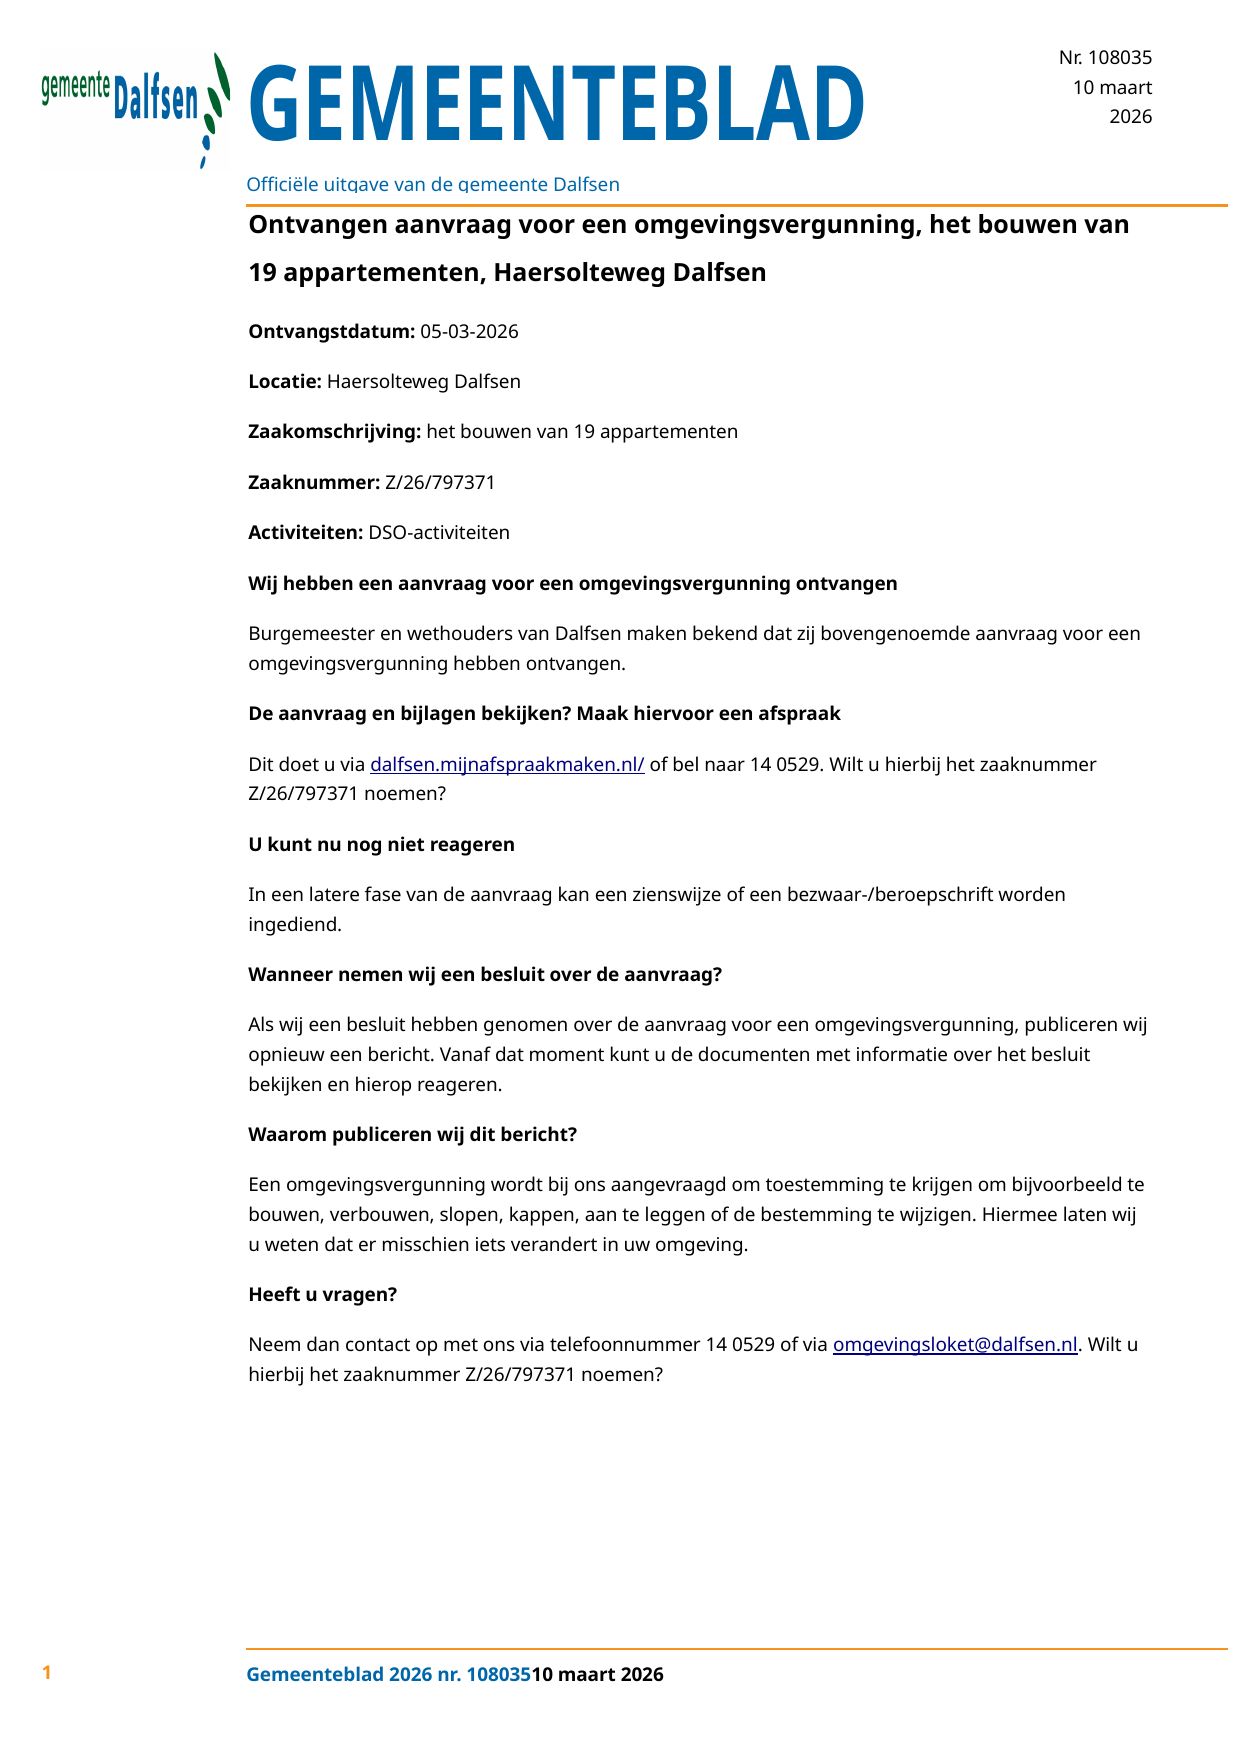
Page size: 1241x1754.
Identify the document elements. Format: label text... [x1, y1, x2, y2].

text Activiteiten: DSO-activiteiten [248, 519, 1152, 545]
text Ontvangen aanvraag voor een omgevingsvergunning, het bouwen van 19 appartementen, Haersolteweg Dalfsen [248, 207, 1152, 288]
text Heeft u vragen? [248, 1281, 1152, 1307]
text Burgemeester en wethouders van Dalfsen maken bekend dat zij bovengenoemde aanvraag voor een omgevingsvergunning hebben ontvangen. [248, 620, 1152, 676]
text Locatie: Haersolteweg Dalfsen [248, 368, 1152, 394]
text U kunt nu nog niet reageren [248, 831, 1152, 857]
text Wij hebben een aanvraag voor een omgevingsvergunning ontvangen [248, 570, 1152, 596]
text Wanneer nemen wij een besluit over de aanvraag? [248, 961, 1152, 987]
text In een latere fase van de aanvraag kan een zienswijze of een bezwaar-/beroepschrift worden ingediend. [248, 881, 1152, 937]
picture [41, 47, 231, 172]
text Dit doet u via dalfsen.mijnafspraakmaken.nl/ of bel naar 14 0529. Wilt u hierbij het zaaknummer Z/26/797371 noemen? [248, 751, 1152, 806]
text Ontvangstdatum: 05-03-2026 [248, 318, 1152, 344]
text Neem dan contact op met ons via telefoonnummer 14 0529 of via omgevingsloket@dalfsen.nl. Wilt u hierbij het zaaknummer Z/26/797371 noemen? [248, 1332, 1152, 1387]
text Zaakomschrijving: het bouwen van 19 appartementen [248, 419, 1152, 444]
text Waarom publiceren wij dit bericht? [248, 1121, 1152, 1147]
text Zaaknummer: Z/26/797371 [248, 469, 1152, 495]
text Een omgevingsvergunning wordt bij ons aangevraagd om toestemming te krijgen om bijvoorbeeld te bouwen, verbouwen, slopen, kappen, aan te leggen of de bestemming te wijzigen. Hiermee laten wij u weten dat er misschien iets verandert in uw omgeving. [248, 1172, 1152, 1257]
text De aanvraag en bijlagen bekijken? Maak hiervoor een afspraak [248, 700, 1152, 726]
text Als wij een besluit hebben genomen over de aanvraag voor een omgevingsvergunning, publiceren wij opnieuw een bericht. Vanaf dat moment kunt u de documenten met informatie over het besluit bekijken en hierop reageren. [248, 1012, 1152, 1097]
